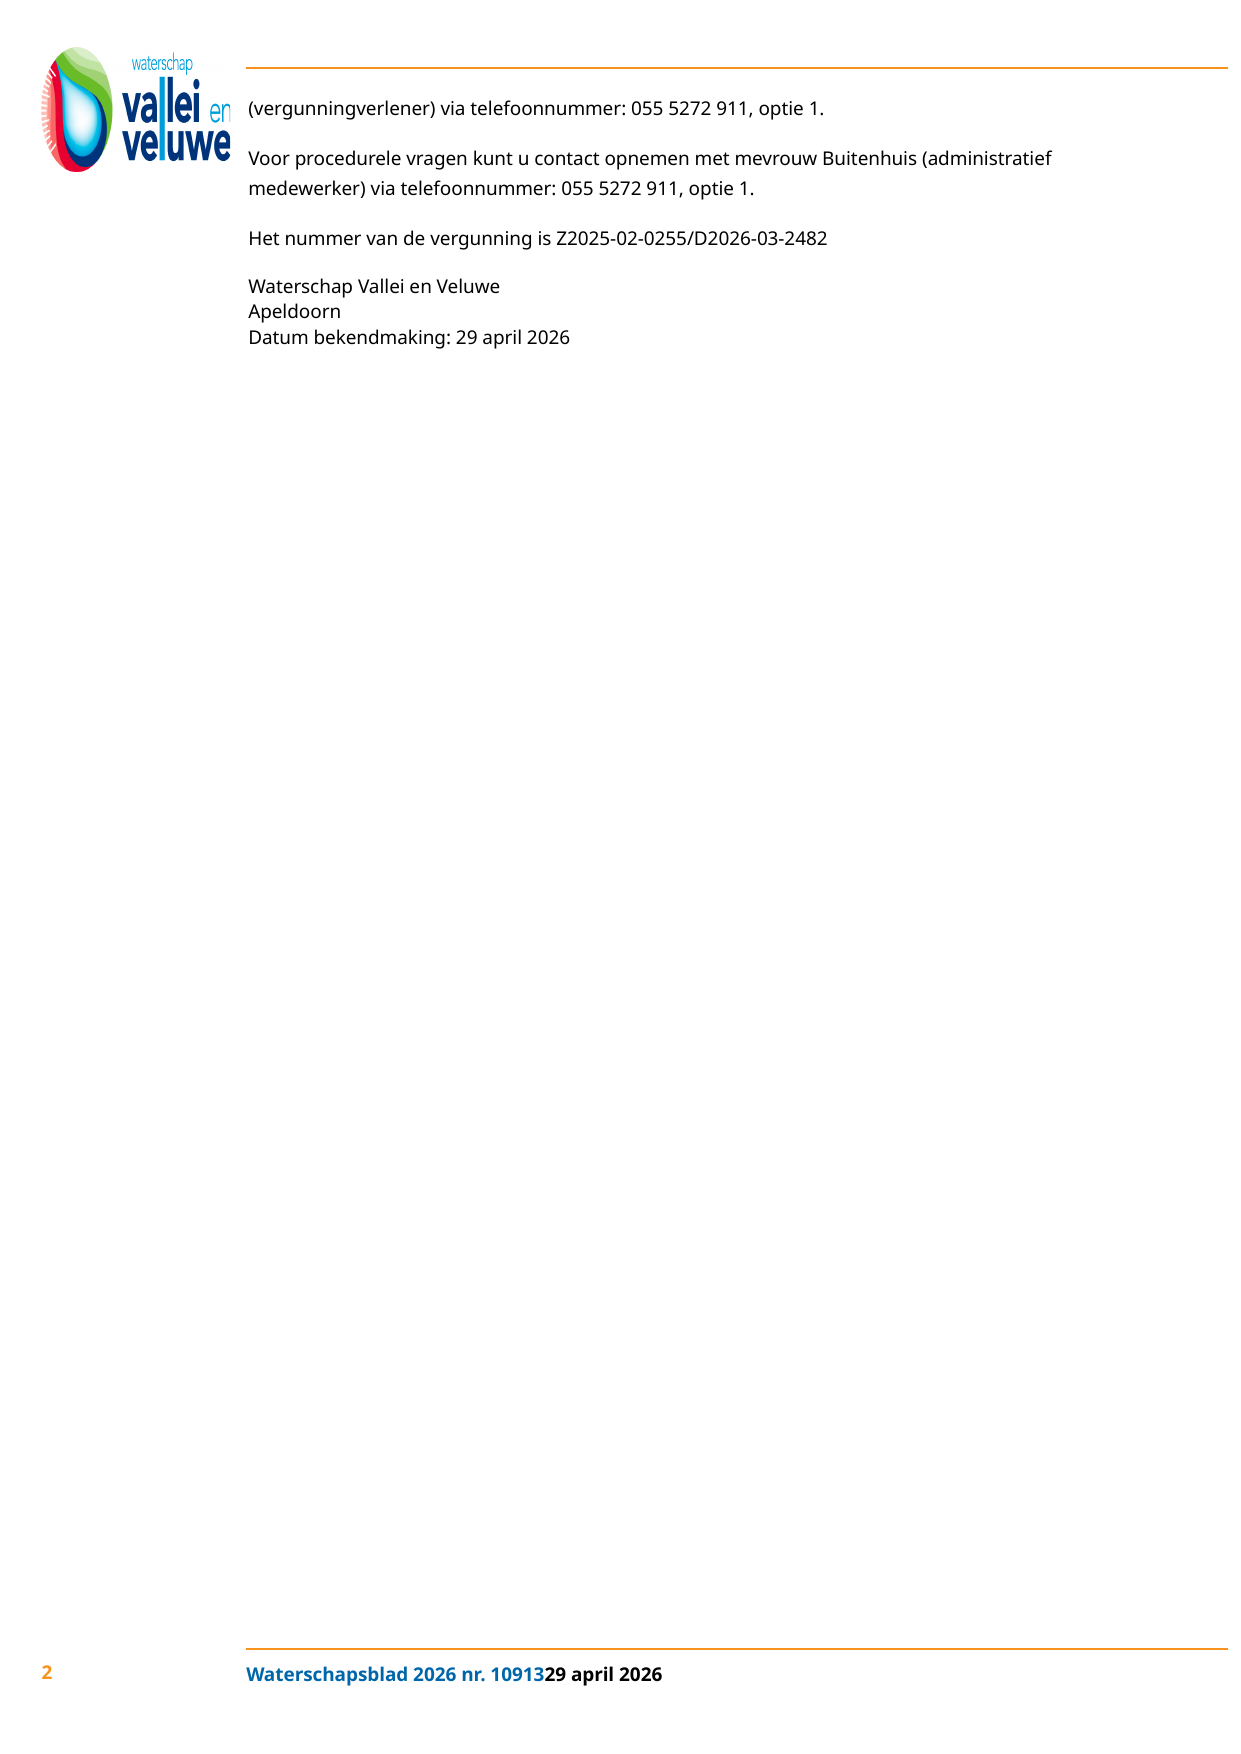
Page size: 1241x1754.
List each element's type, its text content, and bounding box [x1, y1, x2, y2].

text Voor procedurele vragen kunt u contact opnemen met mevrouw Buitenhuis (administratief medewerker) via telefoonnummer: 055 5272 911, optie 1. [248, 145, 1152, 201]
text Het nummer van de vergunning is Z2025-02-0255/D2026-03-2482 [248, 225, 1152, 251]
text (vergunningverlener) via telefoonnummer: 055 5272 911, optie 1. [248, 95, 1152, 121]
text Apeldoorn [248, 299, 1152, 324]
text Waterschap Vallei en Veluwe [248, 273, 1152, 299]
picture [41, 47, 231, 172]
text Datum bekendmaking: 29 april 2026 [248, 324, 1152, 350]
